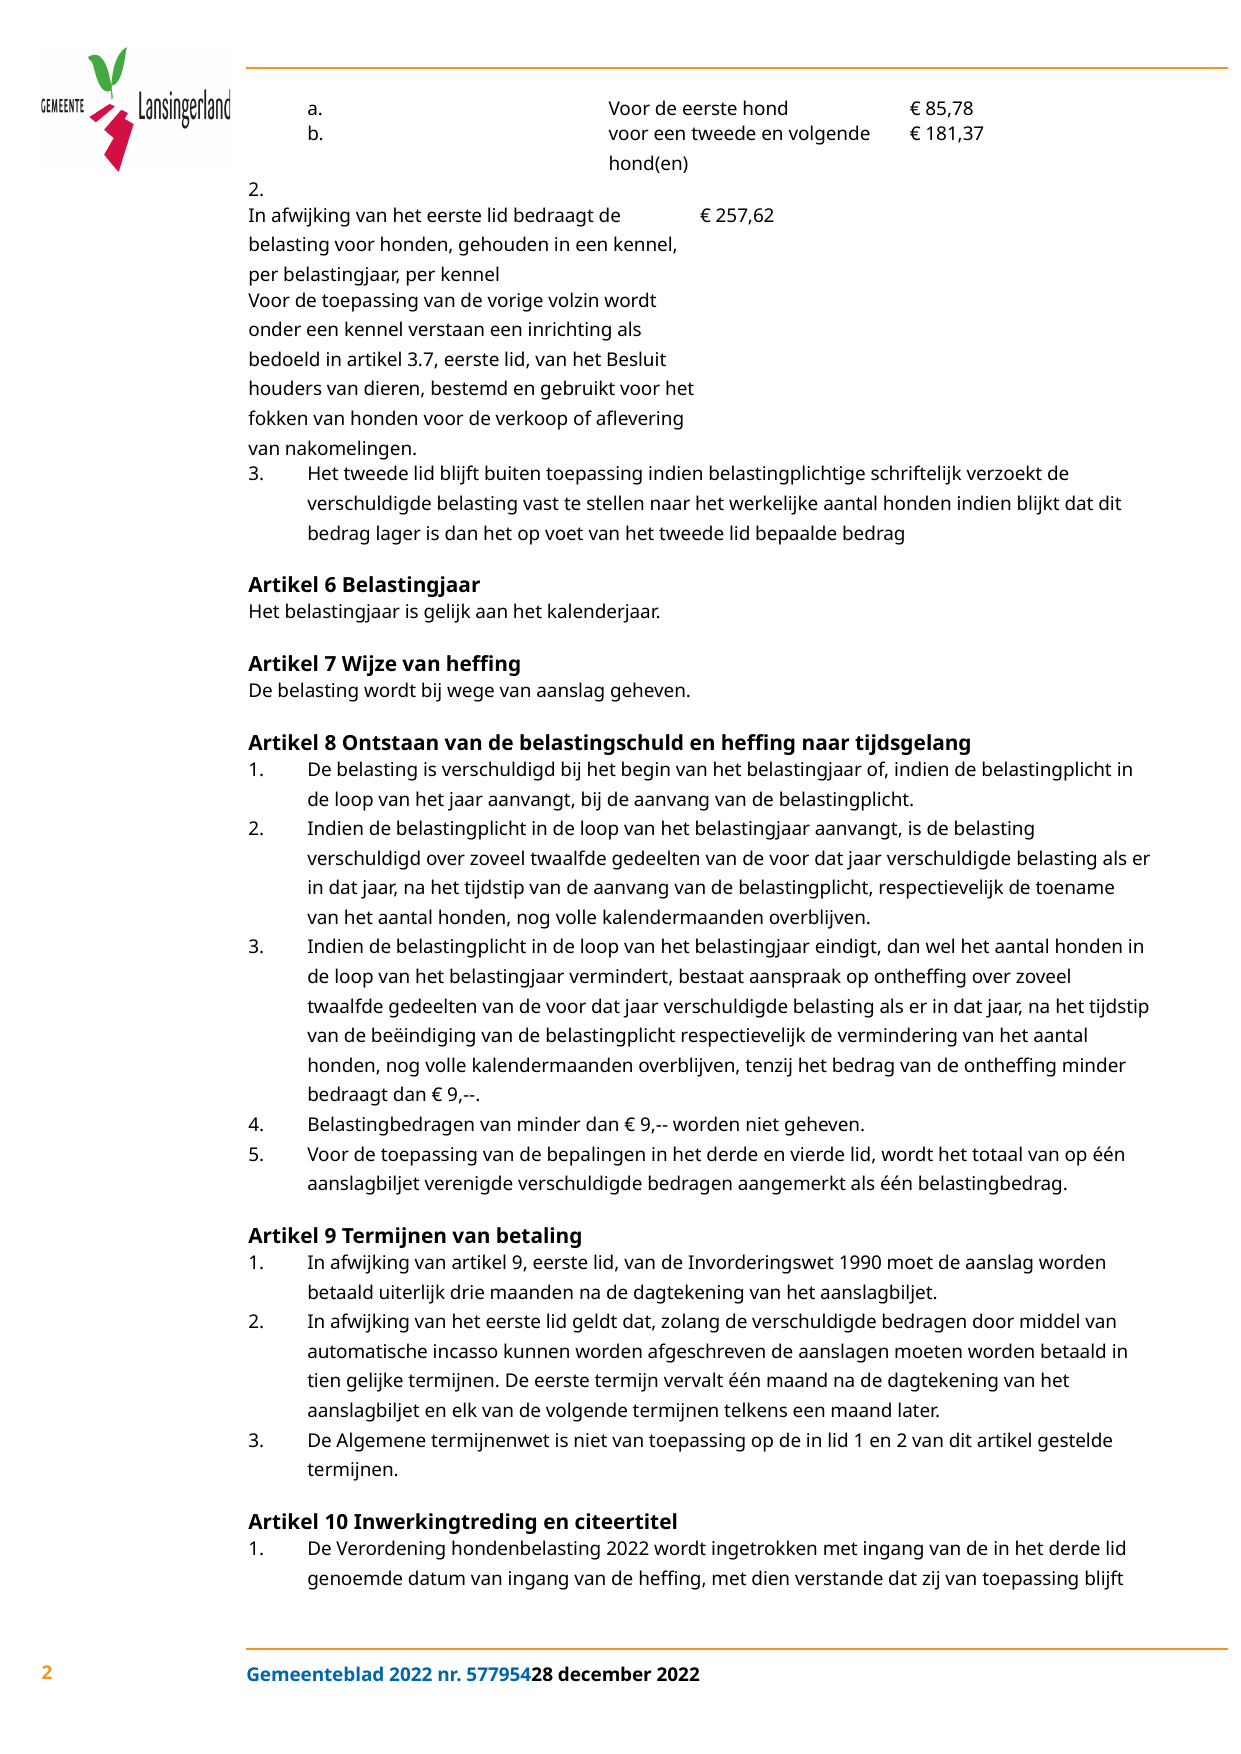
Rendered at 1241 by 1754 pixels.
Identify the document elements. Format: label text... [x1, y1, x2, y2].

text Het belastingjaar is gelijk aan het kalenderjaar. [248, 598, 1152, 624]
text Artikel 8 Ontstaan van de belastingschuld en heffing naar tijdsgelang [248, 728, 1152, 756]
list In afwijking van artikel 9, eerste lid, van de Invorderingswet 1990 moet de aanslag worden betaald uiterlijk drie maanden na de dagtekening van het aanslagbiljet. [248, 1249, 1152, 1304]
table_cell b. [307, 121, 608, 176]
list De belasting is verschuldigd bij het begin van het belastingjaar of, indien de belastingplicht in de loop van het jaar aanvangt, bij de aanvang van de belastingplicht. [248, 756, 1152, 812]
table_cell [700, 287, 1152, 460]
text De belasting wordt bij wege van aanslag geheven. [248, 677, 1152, 703]
list Het tweede lid blijft buiten toepassing indien belastingplichtige schriftelijk verzoekt de verschuldigde belasting vast te stellen naar het werkelijke aantal honden indien blijkt dat dit bedrag lager is dan het op voet van het tweede lid bepaalde bedrag [248, 461, 1152, 545]
list In afwijking van het eerste lid geldt dat, zolang de verschuldigde bedragen door middel van automatische incasso kunnen worden afgeschreven de aanslagen moeten worden betaald in tien gelijke termijnen. De eerste termijn vervalt één maand na de dagtekening van het aanslagbiljet en elk van de volgende termijnen telkens een maand later. [248, 1308, 1152, 1423]
text Artikel 7 Wijze van heffing [248, 649, 1152, 677]
list Indien de belastingplicht in de loop van het belastingjaar eindigt, dan wel het aantal honden in de loop van het belastingjaar vermindert, bestaat aanspraak op ontheffing over zoveel twaalfde gedeelten van de voor dat jaar verschuldigde belasting als er in dat jaar, na het tijdstip van de beëindiging van de belastingplicht respectievelijk de vermindering van het aantal honden, nog volle kalendermaanden overblijven, tenzij het bedrag van de ontheffing minder bedraagt dan € 9,--. [248, 934, 1152, 1107]
table_header In afwijking van het eerste lid bedraagt de belasting voor honden, gehouden in een kennel, per belastingjaar, per kennel [248, 202, 700, 287]
table_header a. [307, 95, 608, 121]
table_cell Voor de toepassing van de vorige volzin wordt onder een kennel verstaan een inrichting als bedoeld in artikel 3.7, eerste lid, van het Besluit houders van dieren, bestemd en gebruikt voor het fokken van honden voor de verkoop of aflevering van nakomelingen. [248, 287, 700, 460]
list Voor de toepassing van de bepalingen in het derde en vierde lid, wordt het totaal van op één aanslagbiljet verenigde verschuldigde bedragen aangemerkt als één belastingbedrag. [248, 1141, 1152, 1196]
text Artikel 6 Belastingjaar [248, 570, 1152, 598]
table_header € 257,62 [700, 202, 1152, 287]
picture [41, 47, 231, 172]
table_header Voor de eerste hond [608, 95, 909, 121]
table_header € 85,78 [910, 95, 1211, 121]
table_cell € 181,37 [910, 121, 1211, 176]
list De Algemene termijnenwet is niet van toepassing op de in lid 1 en 2 van dit artikel gestelde termijnen. [248, 1427, 1152, 1482]
list Belastingbedragen van minder dan € 9,-- worden niet geheven. [248, 1111, 1152, 1137]
list Indien de belastingplicht in de loop van het belastingjaar aanvangt, is de belasting verschuldigd over zoveel twaalfde gedeelten van de voor dat jaar verschuldigde belasting als er in dat jaar, na het tijdstip van de aanvang van de belastingplicht, respectievelijk de toename van het aantal honden, nog volle kalendermaanden overblijven. [248, 815, 1152, 930]
text Artikel 9 Termijnen van betaling [248, 1221, 1152, 1249]
text Artikel 10 Inwerkingtreding en citeertitel [248, 1507, 1152, 1535]
table_cell voor een tweede en volgende hond(en) [608, 121, 909, 176]
list De Verordening hondenbelasting 2022 wordt ingetrokken met ingang van de in het derde lid genoemde datum van ingang van de heffing, met dien verstande dat zij van toepassing blijft [248, 1535, 1152, 1591]
